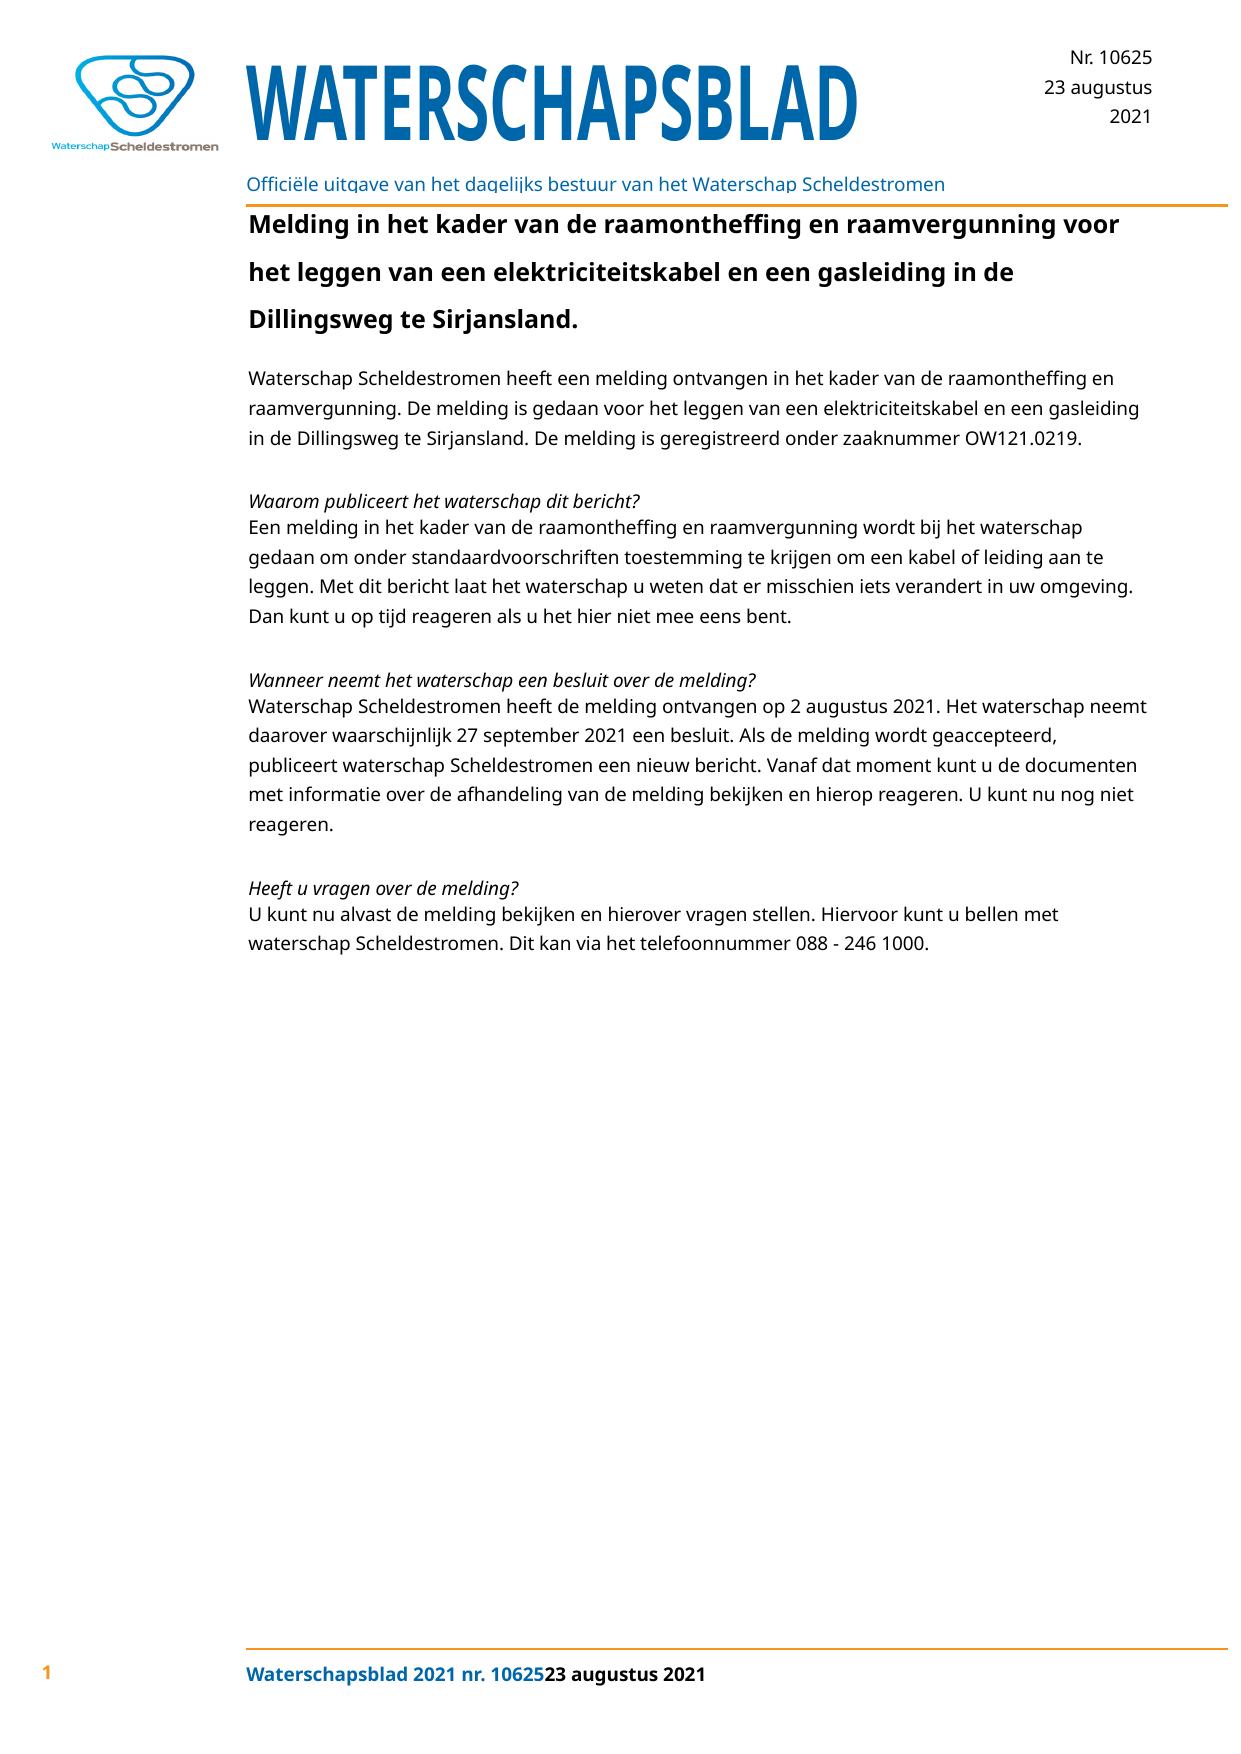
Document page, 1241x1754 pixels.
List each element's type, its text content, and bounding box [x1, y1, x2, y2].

text Waarom publiceert het waterschap dit bericht? [248, 489, 1152, 514]
picture [41, 47, 231, 172]
text Wanneer neemt het waterschap een besluit over de melding? [248, 667, 1152, 693]
text Heeft u vragen over de melding? [248, 875, 1152, 901]
text U kunt nu alvast de melding bekijken en hierover vragen stellen. Hiervoor kunt u bellen met waterschap Scheldestromen. Dit kan via het telefoonnummer 088 - 246 1000. [248, 901, 1152, 956]
text Waterschap Scheldestromen heeft een melding ontvangen in het kader van de raamontheffing en raamvergunning. De melding is gedaan voor het leggen van een elektriciteitskabel en een gasleiding in de Dillingsweg te Sirjansland. De melding is geregistreerd onder zaaknummer OW121.0219. [248, 366, 1152, 450]
text Melding in het kader van de raamontheffing en raamvergunning voor het leggen van een elektriciteitskabel en een gasleiding in de Dillingsweg te Sirjansland. [248, 207, 1152, 336]
text Waterschap Scheldestromen heeft de melding ontvangen op 2 augustus 2021. Het waterschap neemt daarover waarschijnlijk 27 september 2021 een besluit. Als de melding wordt geaccepteerd, publiceert waterschap Scheldestromen een nieuw bericht. Vanaf dat moment kunt u de documenten met informatie over de afhandeling van de melding bekijken en hierop reageren. U kunt nu nog niet reageren. [248, 693, 1152, 837]
text Een melding in het kader van de raamontheffing en raamvergunning wordt bij het waterschap gedaan om onder standaardvoorschriften toestemming te krijgen om een kabel of leiding aan te leggen. Met dit bericht laat het waterschap u weten dat er misschien iets verandert in uw omgeving. Dan kunt u op tijd reageren als u het hier niet mee eens bent. [248, 514, 1152, 629]
